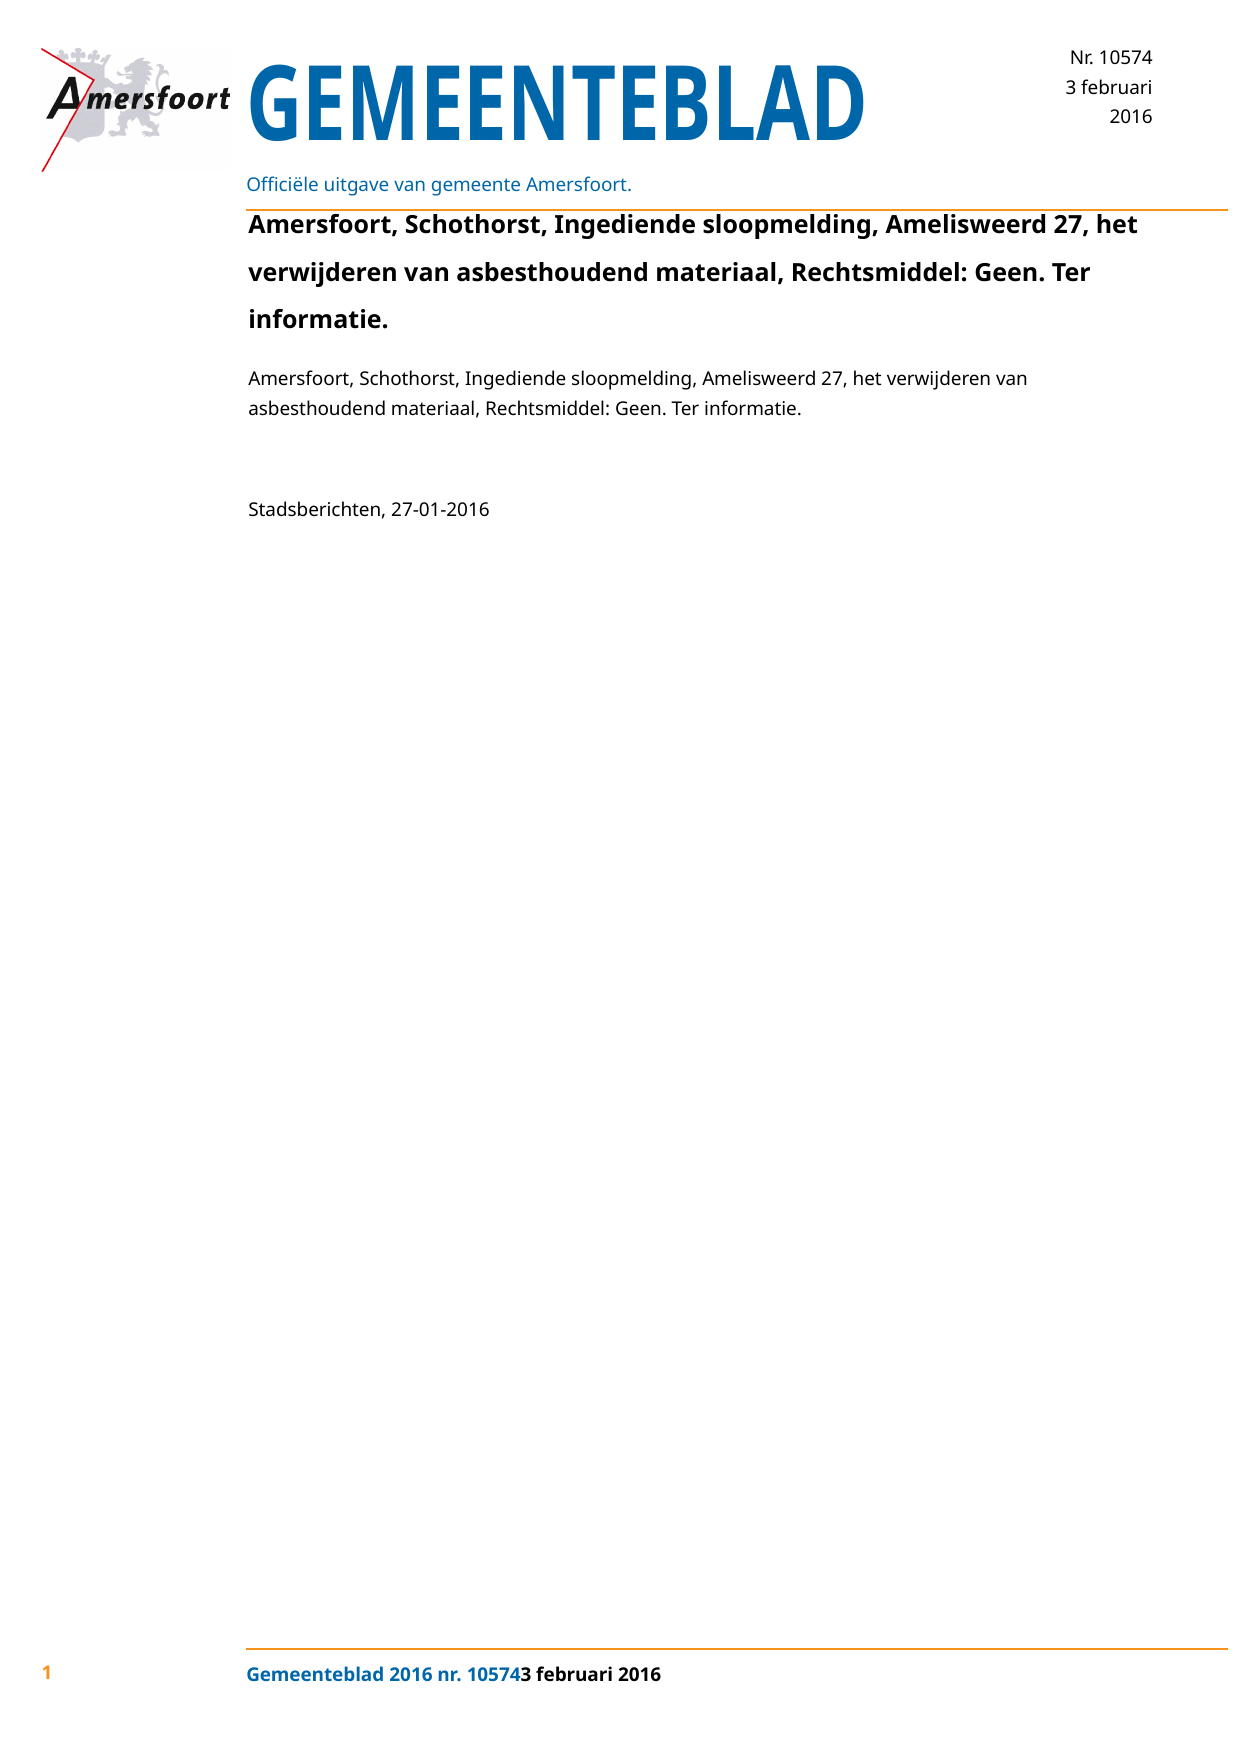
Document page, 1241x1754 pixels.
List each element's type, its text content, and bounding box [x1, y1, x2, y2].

text Stadsberichten, 27-01-2016 [248, 496, 1152, 522]
picture [41, 47, 231, 172]
text Amersfoort, Schothorst, Ingediende sloopmelding, Amelisweerd 27, het verwijderen van asbesthoudend materiaal, Rechtsmiddel: Geen. Ter informatie. [248, 366, 1152, 421]
text Amersfoort, Schothorst, Ingediende sloopmelding, Amelisweerd 27, het verwijderen van asbesthoudend materiaal, Rechtsmiddel: Geen. Ter informatie. [248, 211, 1152, 336]
